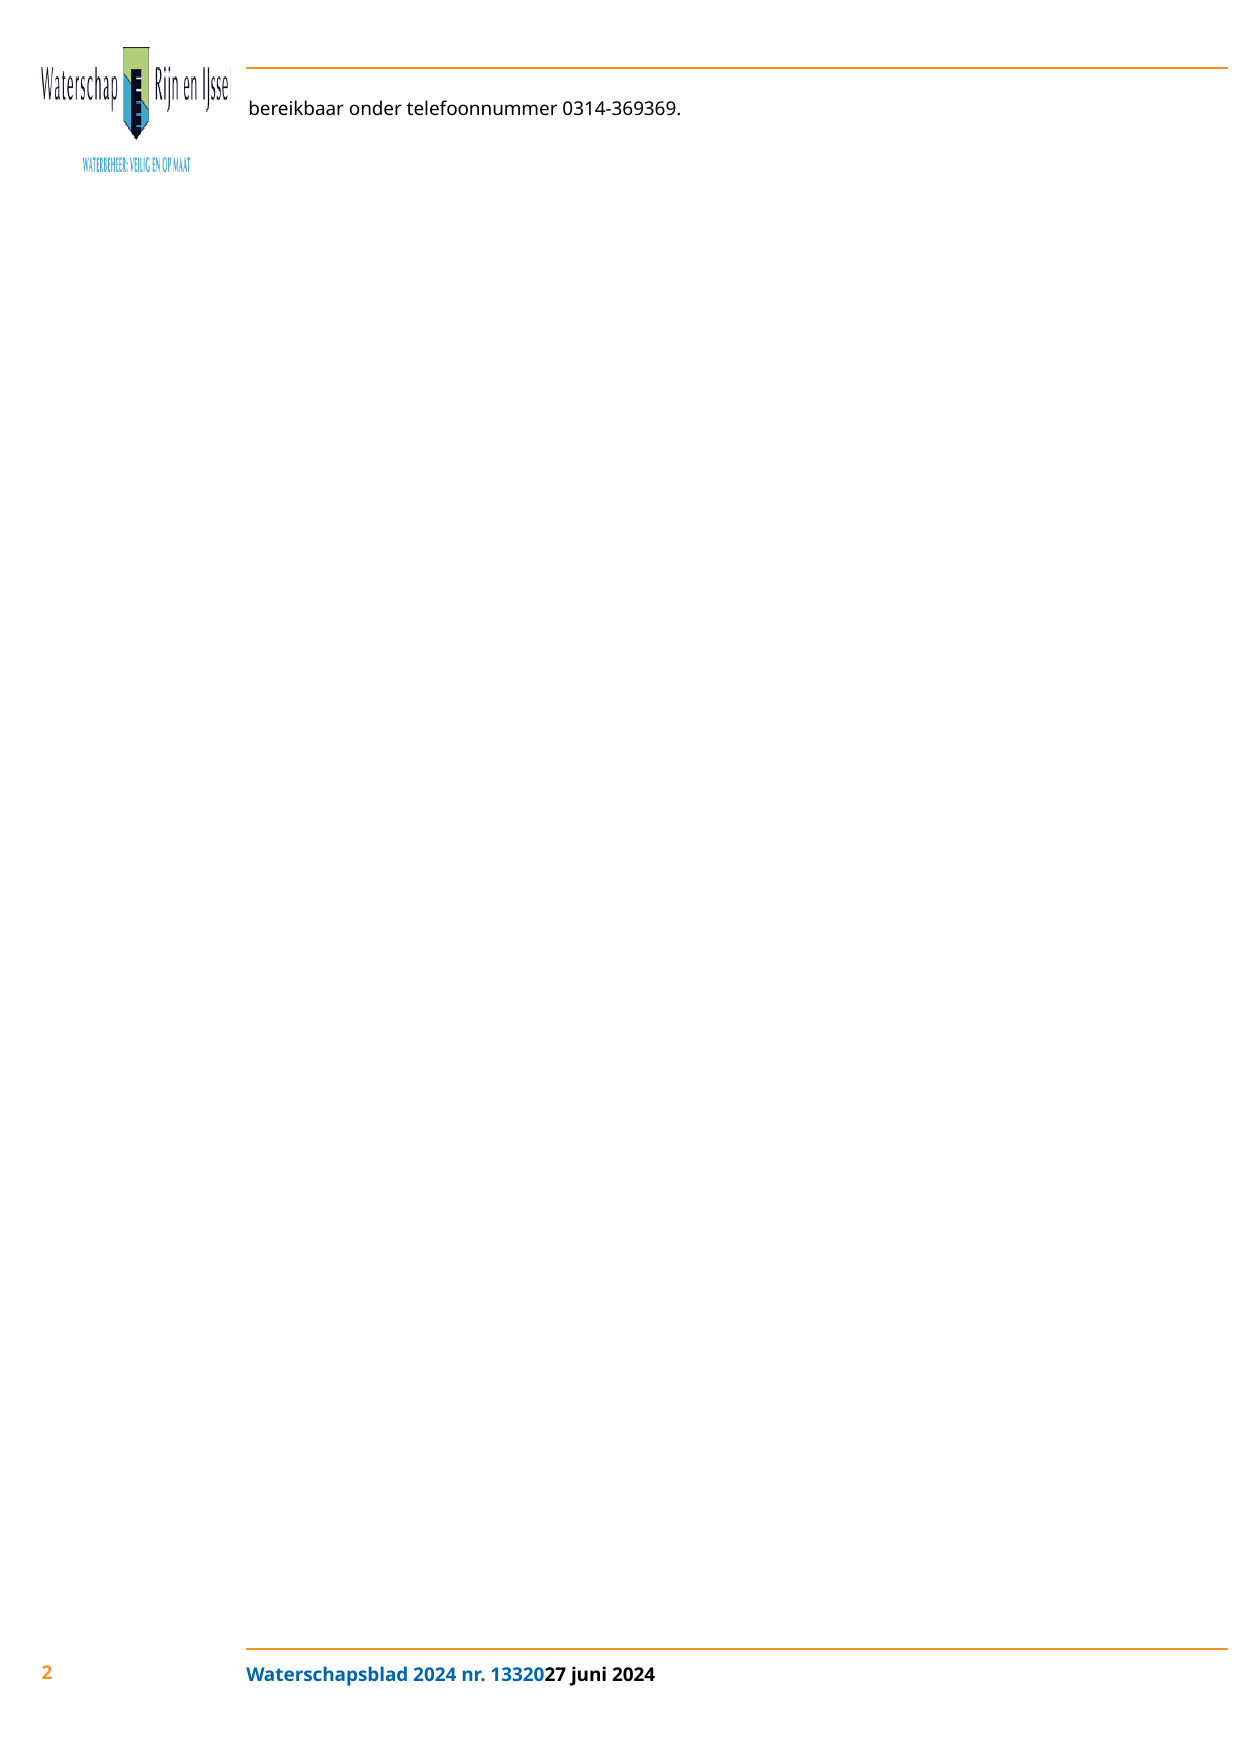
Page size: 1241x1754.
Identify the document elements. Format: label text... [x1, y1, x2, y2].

text bereikbaar onder telefoonnummer 0314-369369. [248, 95, 1152, 121]
picture [41, 47, 231, 172]
